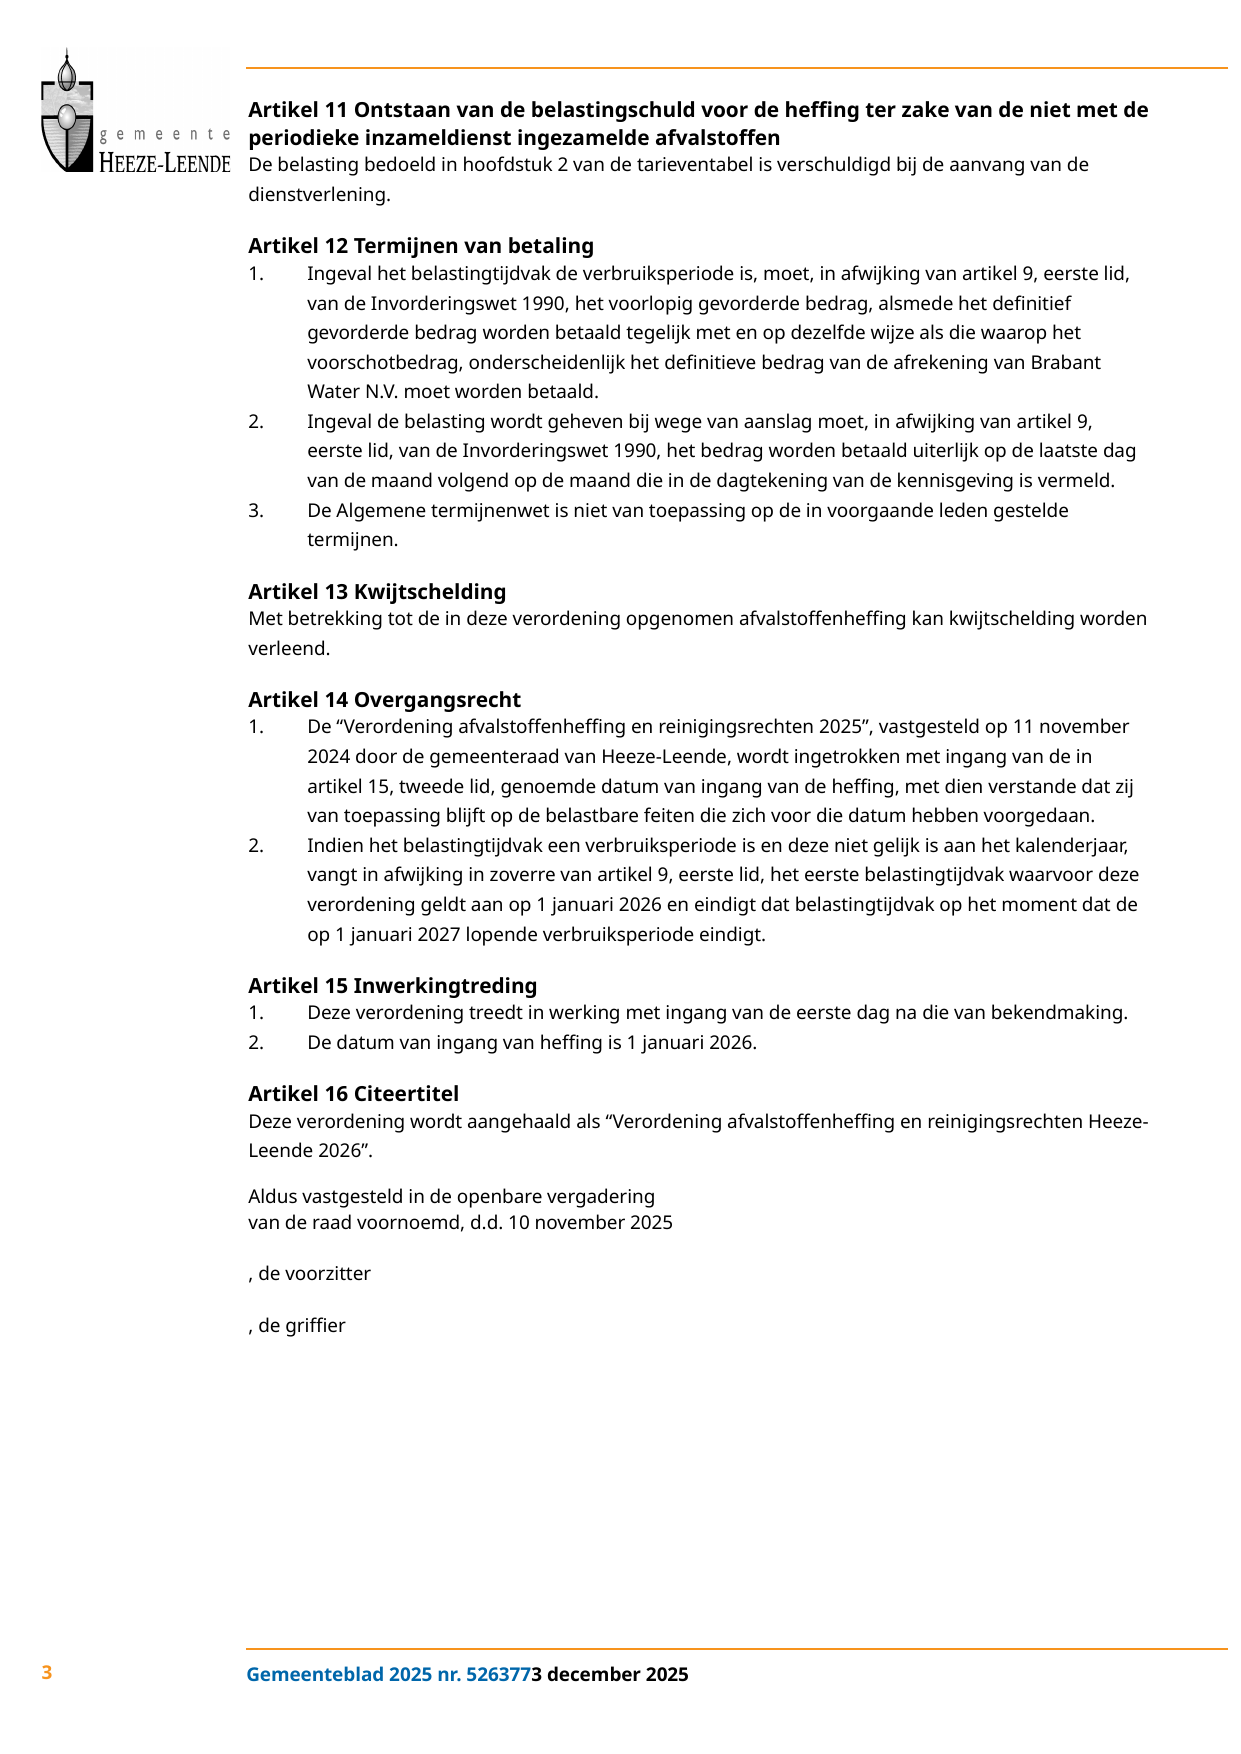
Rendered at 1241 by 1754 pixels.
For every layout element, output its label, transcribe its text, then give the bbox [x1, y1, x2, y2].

text van de raad voornoemd, d.d. 10 november 2025 [248, 1209, 1152, 1235]
text Artikel 16 Citeertitel [248, 1079, 1152, 1108]
list Ingeval de belasting wordt geheven bij wege van aanslag moet, in afwijking van artikel 9, eerste lid, van de Invorderingswet 1990, het bedrag worden betaald uiterlijk op de laatste dag van de maand volgend op de maand die in de dagtekening van de kennisgeving is vermeld. [248, 408, 1152, 493]
list De datum van ingang van heffing is 1 januari 2026. [248, 1029, 1152, 1055]
list De “Verordening afvalstoffenheffing en reinigingsrechten 2025”, vastgesteld op 11 november 2024 door de gemeenteraad van Heeze-Leende, wordt ingetrokken met ingang van de in artikel 15, tweede lid, genoemde datum van ingang van de heffing, met dien verstande dat zij van toepassing blijft op de belastbare feiten die zich voor die datum hebben voorgedaan. [248, 714, 1152, 828]
text Aldus vastgesteld in de openbare vergadering [248, 1183, 1152, 1209]
text , de griffier [248, 1312, 1152, 1338]
text Deze verordening wordt aangehaald als “Verordening afvalstoffenheffing en reinigingsrechten Heeze-Leende 2026”. [248, 1108, 1152, 1163]
text De belasting bedoeld in hoofdstuk 2 van de tarieventabel is verschuldigd bij de aanvang van de dienstverlening. [248, 152, 1152, 207]
picture [41, 47, 231, 172]
text Artikel 15 Inwerkingtreding [248, 971, 1152, 999]
text Artikel 13 Kwijtschelding [248, 577, 1152, 605]
list Ingeval het belastingtijdvak de verbruiksperiode is, moet, in afwijking van artikel 9, eerste lid, van de Invorderingswet 1990, het voorlopig gevorderde bedrag, alsmede het definitief gevorderde bedrag worden betaald tegelijk met en op dezelfde wijze als die waarop het voorschotbedrag, onderscheidenlijk het definitieve bedrag van de afrekening van Brabant Water N.V. moet worden betaald. [248, 260, 1152, 404]
list De Algemene termijnenwet is niet van toepassing op de in voorgaande leden gestelde termijnen. [248, 497, 1152, 552]
text , de voorzitter [248, 1260, 1152, 1286]
text Artikel 12 Termijnen van betaling [248, 232, 1152, 260]
list Indien het belastingtijdvak een verbruiksperiode is en deze niet gelijk is aan het kalenderjaar, vangt in afwijking in zoverre van artikel 9, eerste lid, het eerste belastingtijdvak waarvoor deze verordening geldt aan op 1 januari 2026 en eindigt dat belastingtijdvak op het moment dat de op 1 januari 2027 lopende verbruiksperiode eindigt. [248, 832, 1152, 946]
text Met betrekking tot de in deze verordening opgenomen afvalstoffenheffing kan kwijtschelding worden verleend. [248, 605, 1152, 661]
text Artikel 11 Ontstaan van de belastingschuld voor de heffing ter zake van de niet met de periodieke inzameldienst ingezamelde afvalstoffen [248, 95, 1152, 152]
text Artikel 14 Overgangsrecht [248, 685, 1152, 714]
list Deze verordening treedt in werking met ingang van de eerste dag na die van bekendmaking. [248, 999, 1152, 1025]
